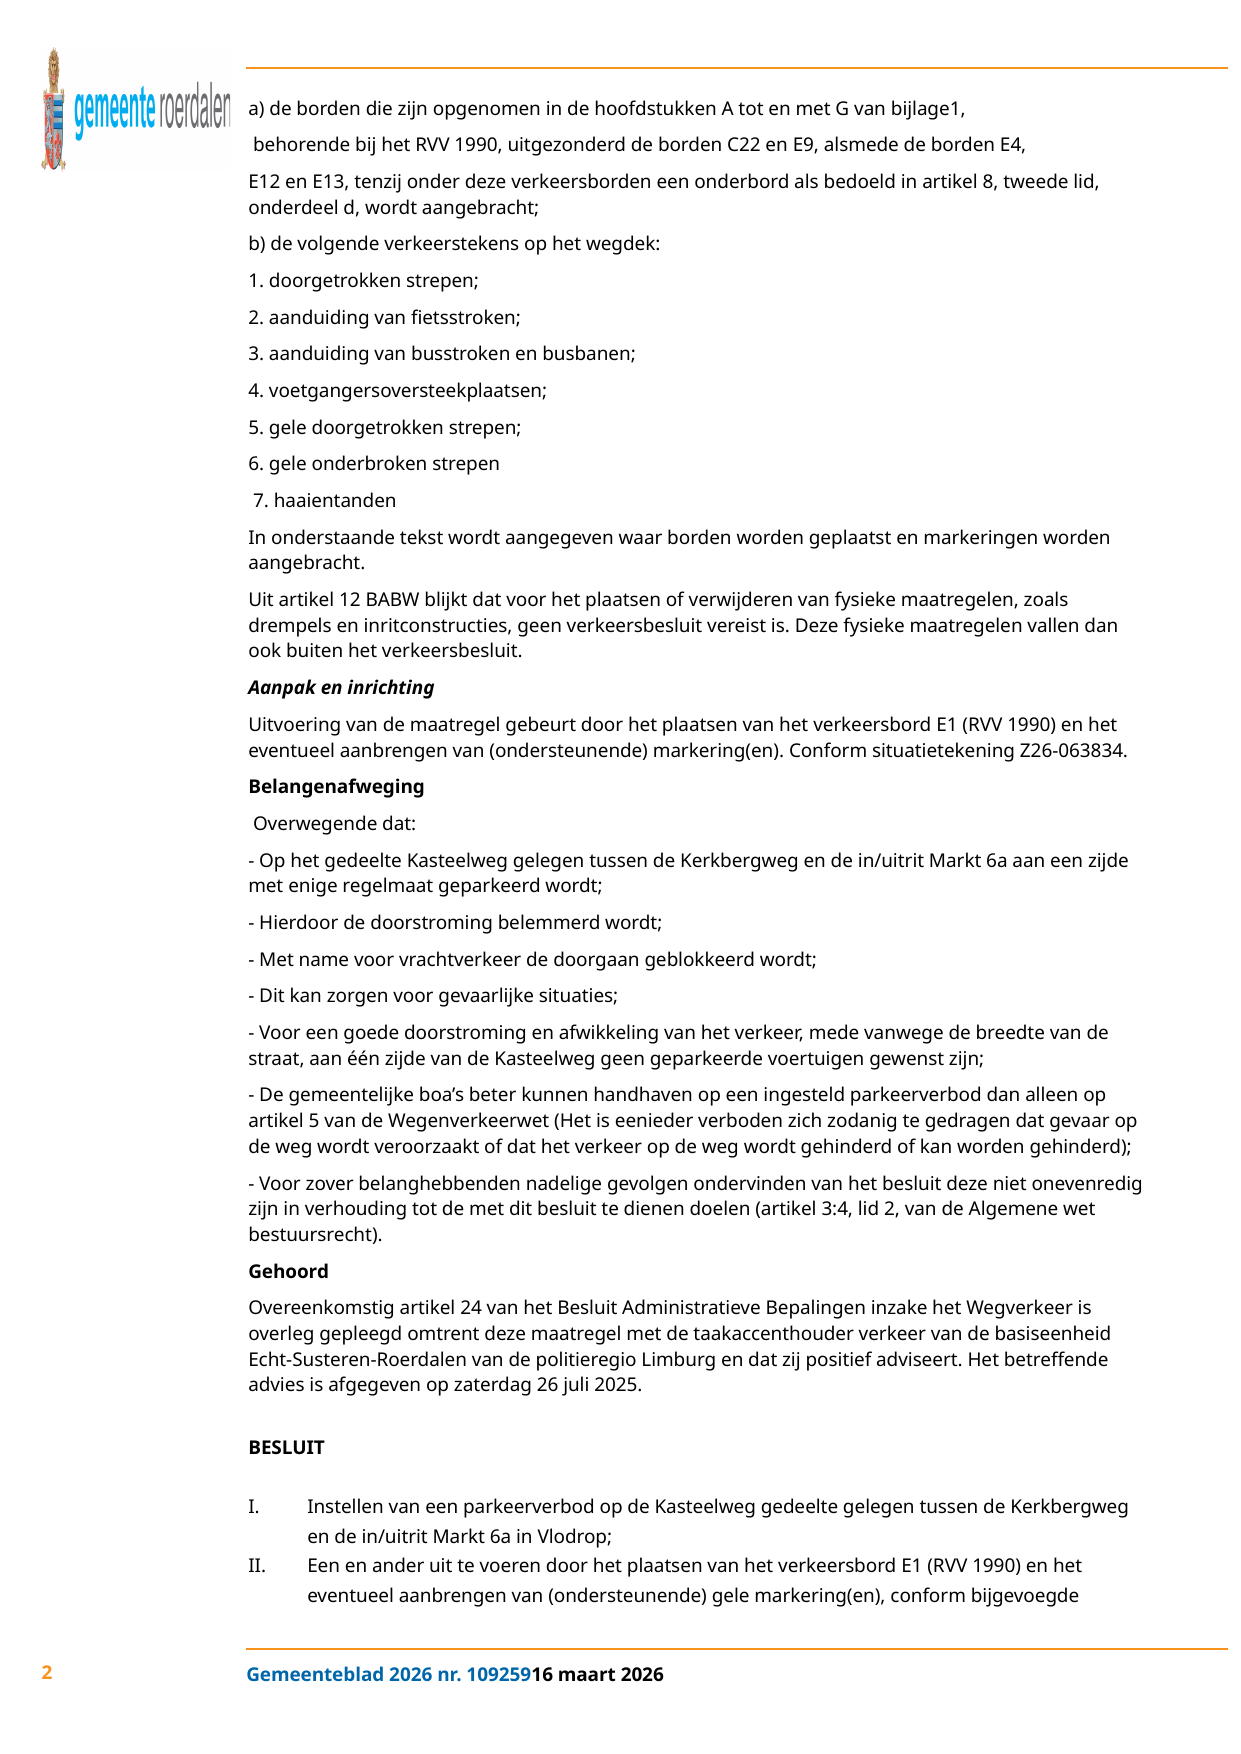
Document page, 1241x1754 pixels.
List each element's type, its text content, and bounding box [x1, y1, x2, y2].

text Aanpak en inrichting [248, 674, 1152, 700]
text behorende bij het RVV 1990, uitgezonderd de borden C22 en E9, alsmede de borden E4, [248, 131, 1152, 157]
text b) de volgende verkeerstekens op het wegdek: [248, 231, 1152, 256]
text 4. voetgangersoversteekplaatsen; [248, 377, 1152, 403]
text 2. aanduiding van fietsstroken; [248, 304, 1152, 329]
list Instellen van een parkeerverbod op de Kasteelweg gedeelte gelegen tussen de Kerkbergweg en de in/uitrit Markt 6a in Vlodrop; [248, 1493, 1152, 1549]
picture [41, 47, 231, 172]
text 7. haaientanden [248, 487, 1152, 513]
text Uitvoering van de maatregel gebeurt door het plaatsen van het verkeersbord E1 (RVV 1990) en het eventueel aanbrengen van (ondersteunende) markering(en). Conform situatietekening Z26-063834. [248, 711, 1152, 762]
text - Op het gedeelte Kasteelweg gelegen tussen de Kerkbergweg en de in/uitrit Markt 6a aan een zijde met enige regelmaat geparkeerd wordt; [248, 847, 1152, 898]
text 6. gele onderbroken strepen [248, 451, 1152, 476]
text Uit artikel 12 BABW blijkt dat voor het plaatsen of verwijderen van fysieke maatregelen, zoals drempels en inritconstructies, geen verkeersbesluit vereist is. Deze fysieke maatregelen vallen dan ook buiten het verkeersbesluit. [248, 586, 1152, 663]
text Overeenkomstig artikel 24 van het Besluit Administratieve Bepalingen inzake het Wegverkeer is overleg gepleegd omtrent deze maatregel met de taakaccenthouder verkeer van de basiseenheid Echt-Susteren-Roerdalen van de politieregio Limburg en dat zij positief adviseert. Het betreffende advies is afgegeven op zaterdag 26 juli 2025. [248, 1294, 1152, 1397]
text Belangenafweging [248, 773, 1152, 799]
text 5. gele doorgetrokken strepen; [248, 414, 1152, 439]
text E12 en E13, tenzij onder deze verkeersborden een onderbord als bedoeld in artikel 8, tweede lid, onderdeel d, wordt aangebracht; [248, 168, 1152, 219]
text - Dit kan zorgen voor gevaarlijke situaties; [248, 982, 1152, 1008]
text Gehoord [248, 1258, 1152, 1283]
text 1. doorgetrokken strepen; [248, 267, 1152, 293]
text - Met name voor vrachtverkeer de doorgaan geblokkeerd wordt; [248, 946, 1152, 972]
text 3. aanduiding van busstroken en busbanen; [248, 341, 1152, 366]
text Overwegende dat: [248, 810, 1152, 836]
text BESLUIT [248, 1434, 1152, 1460]
text - De gemeentelijke boa’s beter kunnen handhaven op een ingesteld parkeerverbod dan alleen op artikel 5 van de Wegenverkeerwet (Het is eenieder verboden zich zodanig te gedragen dat gevaar op de weg wordt veroorzaakt of dat het verkeer op de weg wordt gehinderd of kan worden gehinderd); [248, 1082, 1152, 1159]
list Een en ander uit te voeren door het plaatsen van het verkeersbord E1 (RVV 1990) en het eventueel aanbrengen van (ondersteunende) gele markering(en), conform bijgevoegde [248, 1553, 1152, 1608]
text - Voor zover belanghebbenden nadelige gevolgen ondervinden van het besluit deze niet onevenredig zijn in verhouding tot de met dit besluit te dienen doelen (artikel 3:4, lid 2, van de Algemene wet bestuursrecht). [248, 1170, 1152, 1247]
text - Voor een goede doorstroming en afwikkeling van het verkeer, mede vanwege de breedte van de straat, aan één zijde van de Kasteelweg geen geparkeerde voertuigen gewenst zijn; [248, 1019, 1152, 1071]
text In onderstaande tekst wordt aangegeven waar borden worden geplaatst en markeringen worden aangebracht. [248, 524, 1152, 575]
text a) de borden die zijn opgenomen in de hoofdstukken A tot en met G van bijlage1, [248, 95, 1152, 121]
text - Hierdoor de doorstroming belemmerd wordt; [248, 909, 1152, 935]
